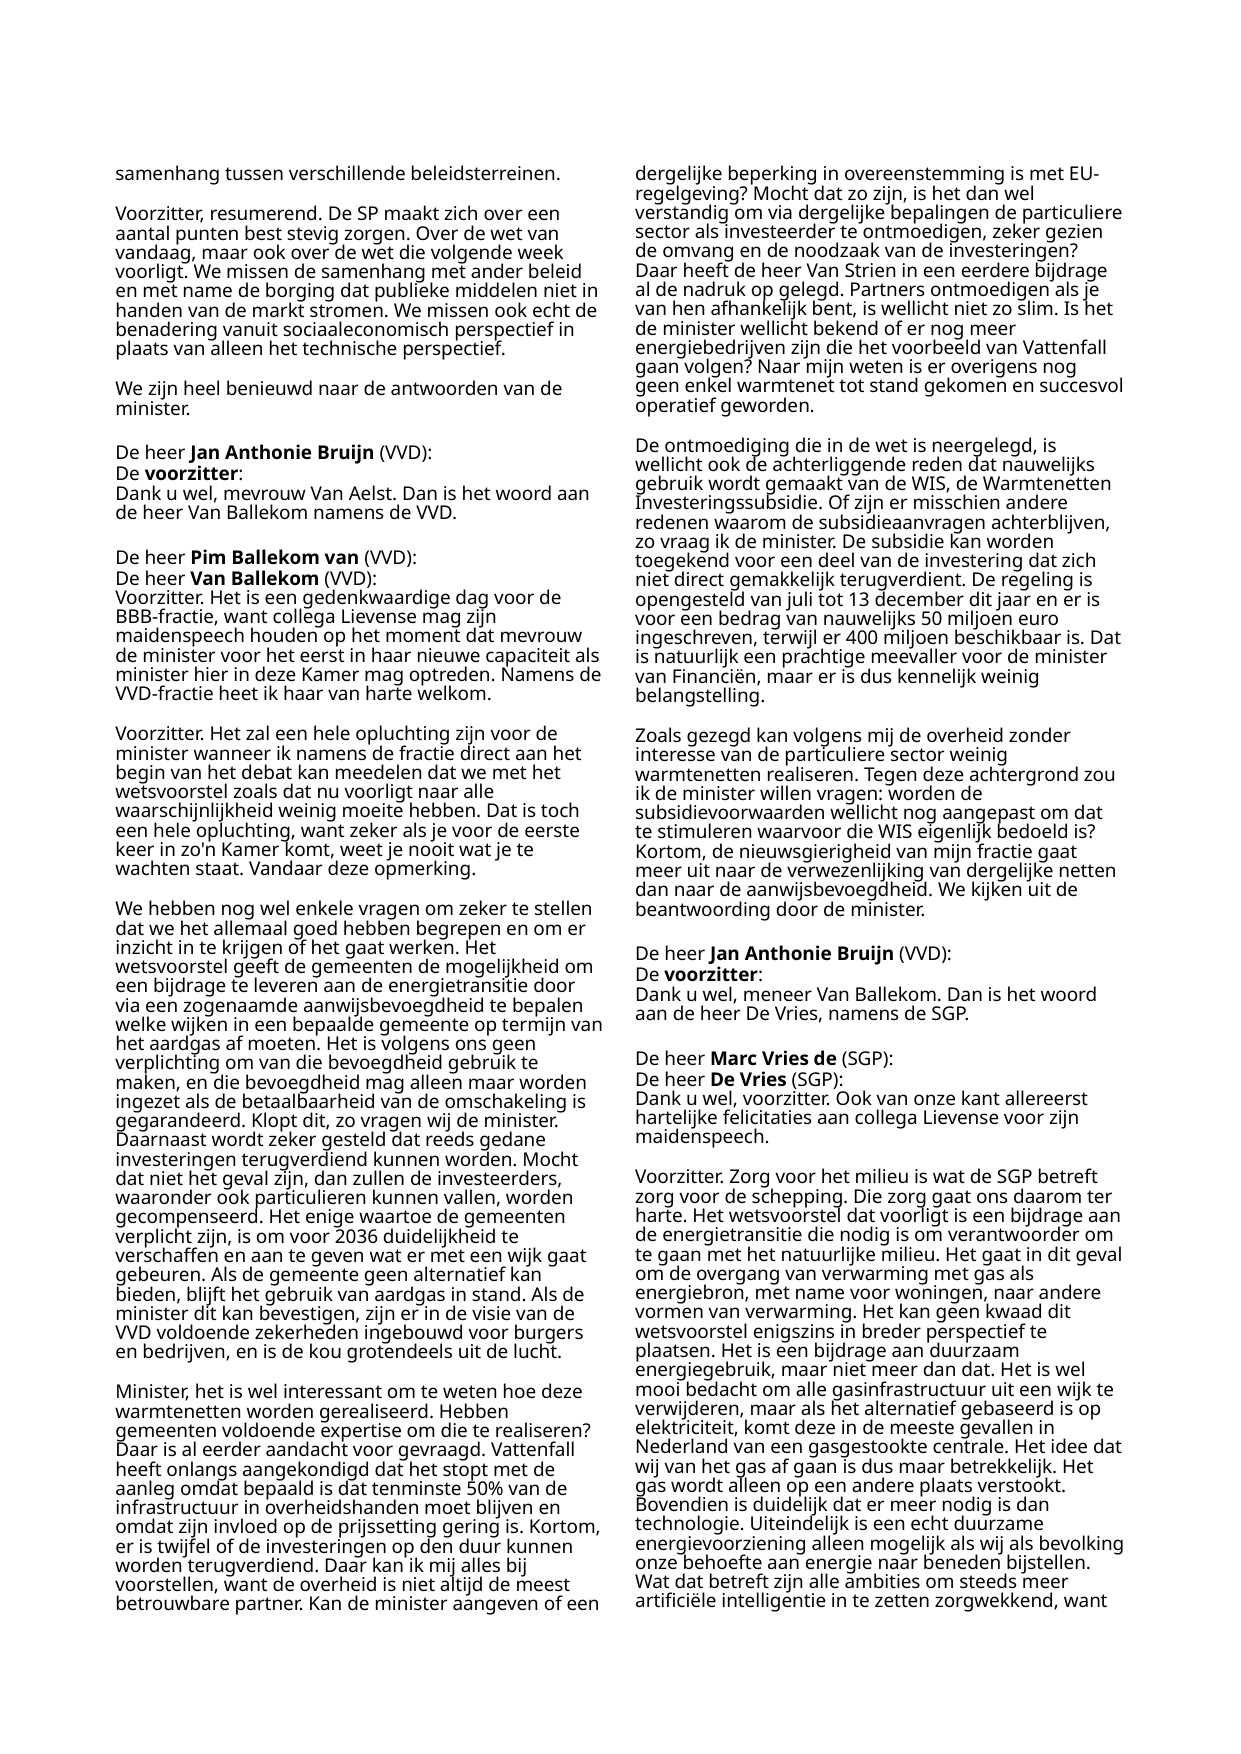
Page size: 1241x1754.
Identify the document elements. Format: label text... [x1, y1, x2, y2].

text Voorzitter. Het zal een hele opluchting zijn voor de minister wanneer ik namens de fractie direct aan het begin van het debat kan meedelen dat we met het wetsvoorstel zoals dat nu voorligt naar alle waarschijnlijkheid weinig moeite hebben. Dat is toch een hele opluchting, want zeker als je voor de eerste keer in zo'n Kamer komt, weet je nooit wat je te wachten staat. Vandaar deze opmerking. [115, 725, 605, 879]
text dergelijke beperking in overeenstemming is met EU-regelgeving? Mocht dat zo zijn, is het dan wel verstandig om via dergelijke bepalingen de particuliere sector als investeerder te ontmoedigen, zeker gezien de omvang en de noodzaak van de investeringen? Daar heeft de heer Van Strien in een eerdere bijdrage al de nadruk op gelegd. Partners ontmoedigen als je van hen afhankelijk bent, is wellicht niet zo slim. Is het de minister wellicht bekend of er nog meer energiebedrijven zijn die het voorbeeld van Vattenfall gaan volgen? Naar mijn weten is er overigens nog geen enkel warmtenet tot stand gekomen en succesvol operatief geworden. [635, 165, 1125, 416]
text De voorzitter: [115, 465, 605, 484]
text De heer Jan Anthonie Bruijn (VVD): [635, 941, 1125, 966]
text Dank u wel, mevrouw Van Aelst. Dan is het woord aan de heer Van Ballekom namens de VVD. [115, 484, 605, 523]
text De heer Pim Ballekom van (VVD): [115, 544, 605, 570]
text De ontmoediging die in de wet is neergelegd, is wellicht ook de achterliggende reden dat nauwelijks gebruik wordt gemaakt van de WIS, de Warmtenetten Investeringssubsidie. Of zijn er misschien andere redenen waarom de subsidieaanvragen achterblijven, zo vraag ik de minister. De subsidie kan worden toegekend voor een deel van de investering dat zich niet direct gemakkelijk terugverdient. De regeling is opengesteld van juli tot 13 december dit jaar en er is voor een bedrag van nauwelijks 50 miljoen euro ingeschreven, terwijl er 400 miljoen beschikbaar is. Dat is natuurlijk een prachtige meevaller voor de minister van Financiën, maar er is dus kennelijk weinig belangstelling. [635, 437, 1125, 706]
text De voorzitter: [635, 966, 1125, 986]
text We zijn heel benieuwd naar de antwoorden van de minister. [115, 380, 605, 419]
text De heer De Vries (SGP): [635, 1071, 1125, 1090]
text Voorzitter. Zorg voor het milieu is wat de SGP betreft zorg voor de schepping. Die zorg gaat ons daarom ter harte. Het wetsvoorstel dat voorligt is een bijdrage aan de energietransitie die nodig is om verantwoorder om te gaan met het natuurlijke milieu. Het gaat in dit geval om de overgang van verwarming met gas als energiebron, met name voor woningen, naar andere vormen van verwarming. Het kan geen kwaad dit wetsvoorstel enigszins in breder perspectief te plaatsen. Het is een bijdrage aan duurzaam energiegebruik, maar niet meer dan dat. Het is wel mooi bedacht om alle gasinfrastructuur uit een wijk te verwijderen, maar als het alternatief gebaseerd is op elektriciteit, komt deze in de meeste gevallen in Nederland van een gasgestookte centrale. Het idee dat wij van het gas af gaan is dus maar betrekkelijk. Het gas wordt alleen op een andere plaats verstookt. Bovendien is duidelijk dat er meer nodig is dan technologie. Uiteindelijk is een echt duurzame energievoorziening alleen mogelijk als wij als bevolking onze behoefte aan energie naar beneden bijstellen. Wat dat betreft zijn alle ambities om steeds meer artificiële intelligentie in te zetten zorgwekkend, want [635, 1168, 1125, 1612]
text samenhang tussen verschillende beleidsterreinen. [115, 165, 605, 184]
text De heer Van Ballekom (VVD): [115, 570, 605, 589]
text De heer Jan Anthonie Bruijn (VVD): [115, 439, 605, 465]
text Dank u wel, meneer Van Ballekom. Dan is het woord aan de heer De Vries, namens de SGP. [635, 986, 1125, 1024]
text We hebben nog wel enkele vragen om zeker te stellen dat we het allemaal goed hebben begrepen en om er inzicht in te krijgen of het gaat werken. Het wetsvoorstel geeft de gemeenten de mogelijkheid om een bijdrage te leveren aan de energietransitie door via een zogenaamde aanwijsbevoegdheid te bepalen welke wijken in een bepaalde gemeente op termijn van het aardgas af moeten. Het is volgens ons geen verplichting om van die bevoegdheid gebruik te maken, en die bevoegdheid mag alleen maar worden ingezet als de betaalbaarheid van de omschakeling is gegarandeerd. Klopt dit, zo vragen wij de minister. Daarnaast wordt zeker gesteld dat reeds gedane investeringen terugverdiend kunnen worden. Mocht dat niet het geval zijn, dan zullen de investeerders, waaronder ook particulieren kunnen vallen, worden gecompenseerd. Het enige waartoe de gemeenten verplicht zijn, is om voor 2036 duidelijkheid te verschaffen en aan te geven wat er met een wijk gaat gebeuren. Als de gemeente geen alternatief kan bieden, blijft het gebruik van aardgas in stand. Als de minister dit kan bevestigen, zijn er in de visie van de VVD voldoende zekerheden ingebouwd voor burgers en bedrijven, en is de kou grotendeels uit de lucht. [115, 900, 605, 1363]
text Zoals gezegd kan volgens mij de overheid zonder interesse van de particuliere sector weinig warmtenetten realiseren. Tegen deze achtergrond zou ik de minister willen vragen: worden de subsidievoorwaarden wellicht nog aangepast om dat te stimuleren waarvoor die WIS eigenlijk bedoeld is? Kortom, de nieuwsgierigheid van mijn fractie gaat meer uit naar de verwezenlijking van dergelijke netten dan naar de aanwijsbevoegdheid. We kijken uit de beantwoording door de minister. [635, 727, 1125, 920]
text Voorzitter, resumerend. De SP maakt zich over een aantal punten best stevig zorgen. Over de wet van vandaag, maar ook over de wet die volgende week voorligt. We missen de samenhang met ander beleid en met name de borging dat publieke middelen niet in handen van de markt stromen. We missen ook echt de benadering vanuit sociaaleconomisch perspectief in plaats van alleen het technische perspectief. [115, 205, 605, 359]
text Voorzitter. Het is een gedenkwaardige dag voor de BBB-fractie, want collega Lievense mag zijn maidenspeech houden op het moment dat mevrouw de minister voor het eerst in haar nieuwe capaciteit als minister hier in deze Kamer mag optreden. Namens de VVD-fractie heet ik haar van harte welkom. [115, 589, 605, 704]
text Dank u wel, voorzitter. Ook van onze kant allereerst hartelijke felicitaties aan collega Lievense voor zijn maidenspeech. [635, 1090, 1125, 1148]
text De heer Marc Vries de (SGP): [635, 1045, 1125, 1071]
text Minister, het is wel interessant om te weten hoe deze warmtenetten worden gerealiseerd. Hebben gemeenten voldoende expertise om die te realiseren? Daar is al eerder aandacht voor gevraagd. Vattenfall heeft onlangs aangekondigd dat het stopt met de aanleg omdat bepaald is dat tenminste 50% van de infrastructuur in overheidshanden moet blijven en omdat zijn invloed op de prijssetting gering is. Kortom, er is twijfel of de investeringen op den duur kunnen worden terugverdiend. Daar kan ik mij alles bij voorstellen, want de overheid is niet altijd de meest betrouwbare partner. Kan de minister aangeven of een [115, 1383, 605, 1615]
